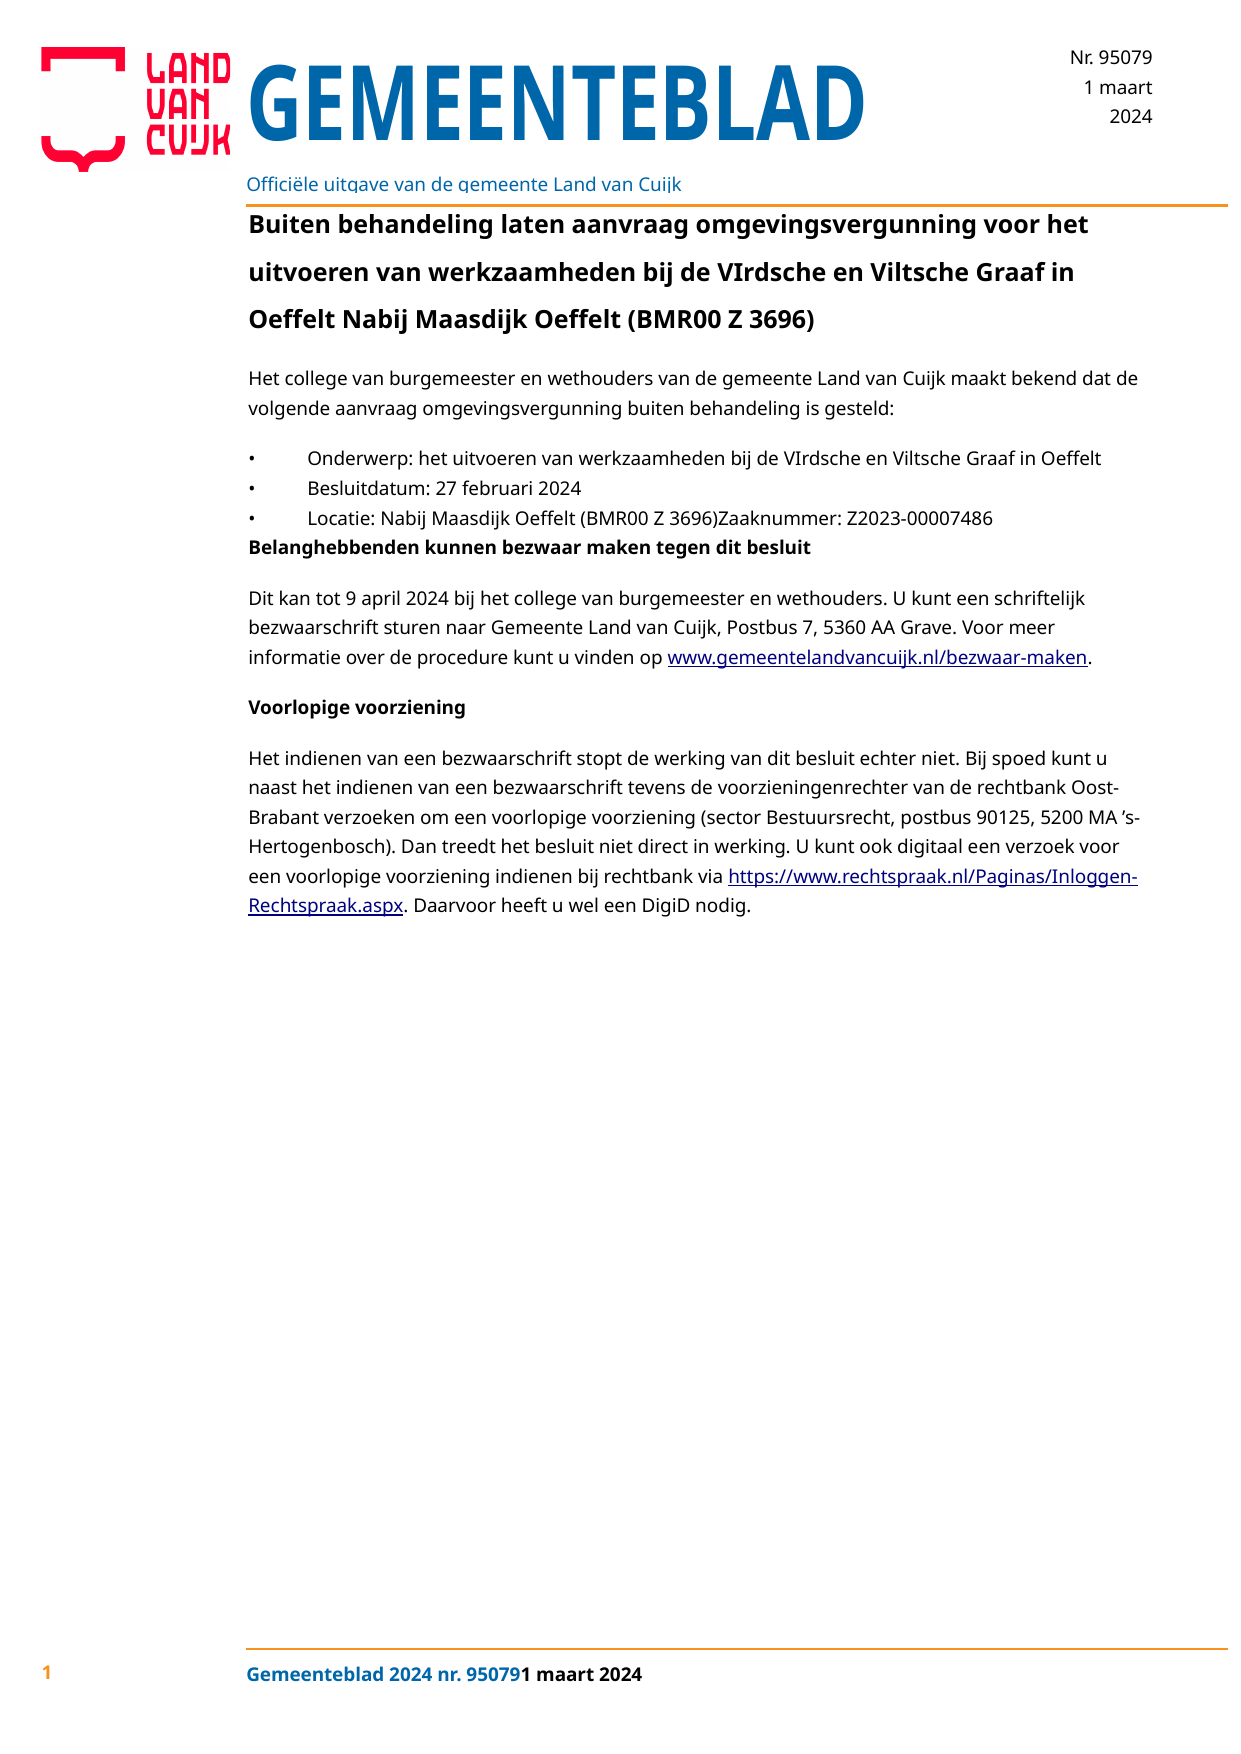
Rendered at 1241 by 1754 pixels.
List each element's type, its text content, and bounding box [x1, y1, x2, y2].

list Besluitdatum: 27 februari 2024 [248, 475, 1152, 501]
list Locatie: Nabij Maasdijk Oeffelt (BMR00 Z 3696)Zaaknummer: Z2023-00007486 [248, 505, 1152, 530]
text Belanghebbenden kunnen bezwaar maken tegen dit besluit [248, 534, 1152, 560]
picture [41, 47, 231, 172]
text Het indienen van een bezwaarschrift stopt de werking van dit besluit echter niet. Bij spoed kunt u naast het indienen van een bezwaarschrift tevens de voorzieningenrechter van de rechtbank Oost-Brabant verzoeken om een voorlopige voorziening (sector Bestuursrecht, postbus 90125, 5200 MA ’s-Hertogenbosch). Dan treedt het besluit niet direct in werking. U kunt ook digitaal een verzoek voor een voorlopige voorziening indienen bij rechtbank via https://www.rechtspraak.nl/Paginas/Inloggen-Rechtspraak.aspx. Daarvoor heeft u wel een DigiD nodig. [248, 745, 1152, 918]
text Het college van burgemeester en wethouders van de gemeente Land van Cuijk maakt bekend dat de volgende aanvraag omgevingsvergunning buiten behandeling is gesteld: [248, 366, 1152, 421]
list Onderwerp: het uitvoeren van werkzaamheden bij de VIrdsche en Viltsche Graaf in Oeffelt [248, 446, 1152, 471]
text Voorlopige voorziening [248, 694, 1152, 720]
text Dit kan tot 9 april 2024 bij het college van burgemeester en wethouders. U kunt een schriftelijk bezwaarschrift sturen naar Gemeente Land van Cuijk, Postbus 7, 5360 AA Grave. Voor meer informatie over de procedure kunt u vinden op www.gemeentelandvancuijk.nl/bezwaar-maken. [248, 585, 1152, 669]
text Buiten behandeling laten aanvraag omgevingsvergunning voor het uitvoeren van werkzaamheden bij de VIrdsche en Viltsche Graaf in Oeffelt Nabij Maasdijk Oeffelt (BMR00 Z 3696) [248, 207, 1152, 336]
